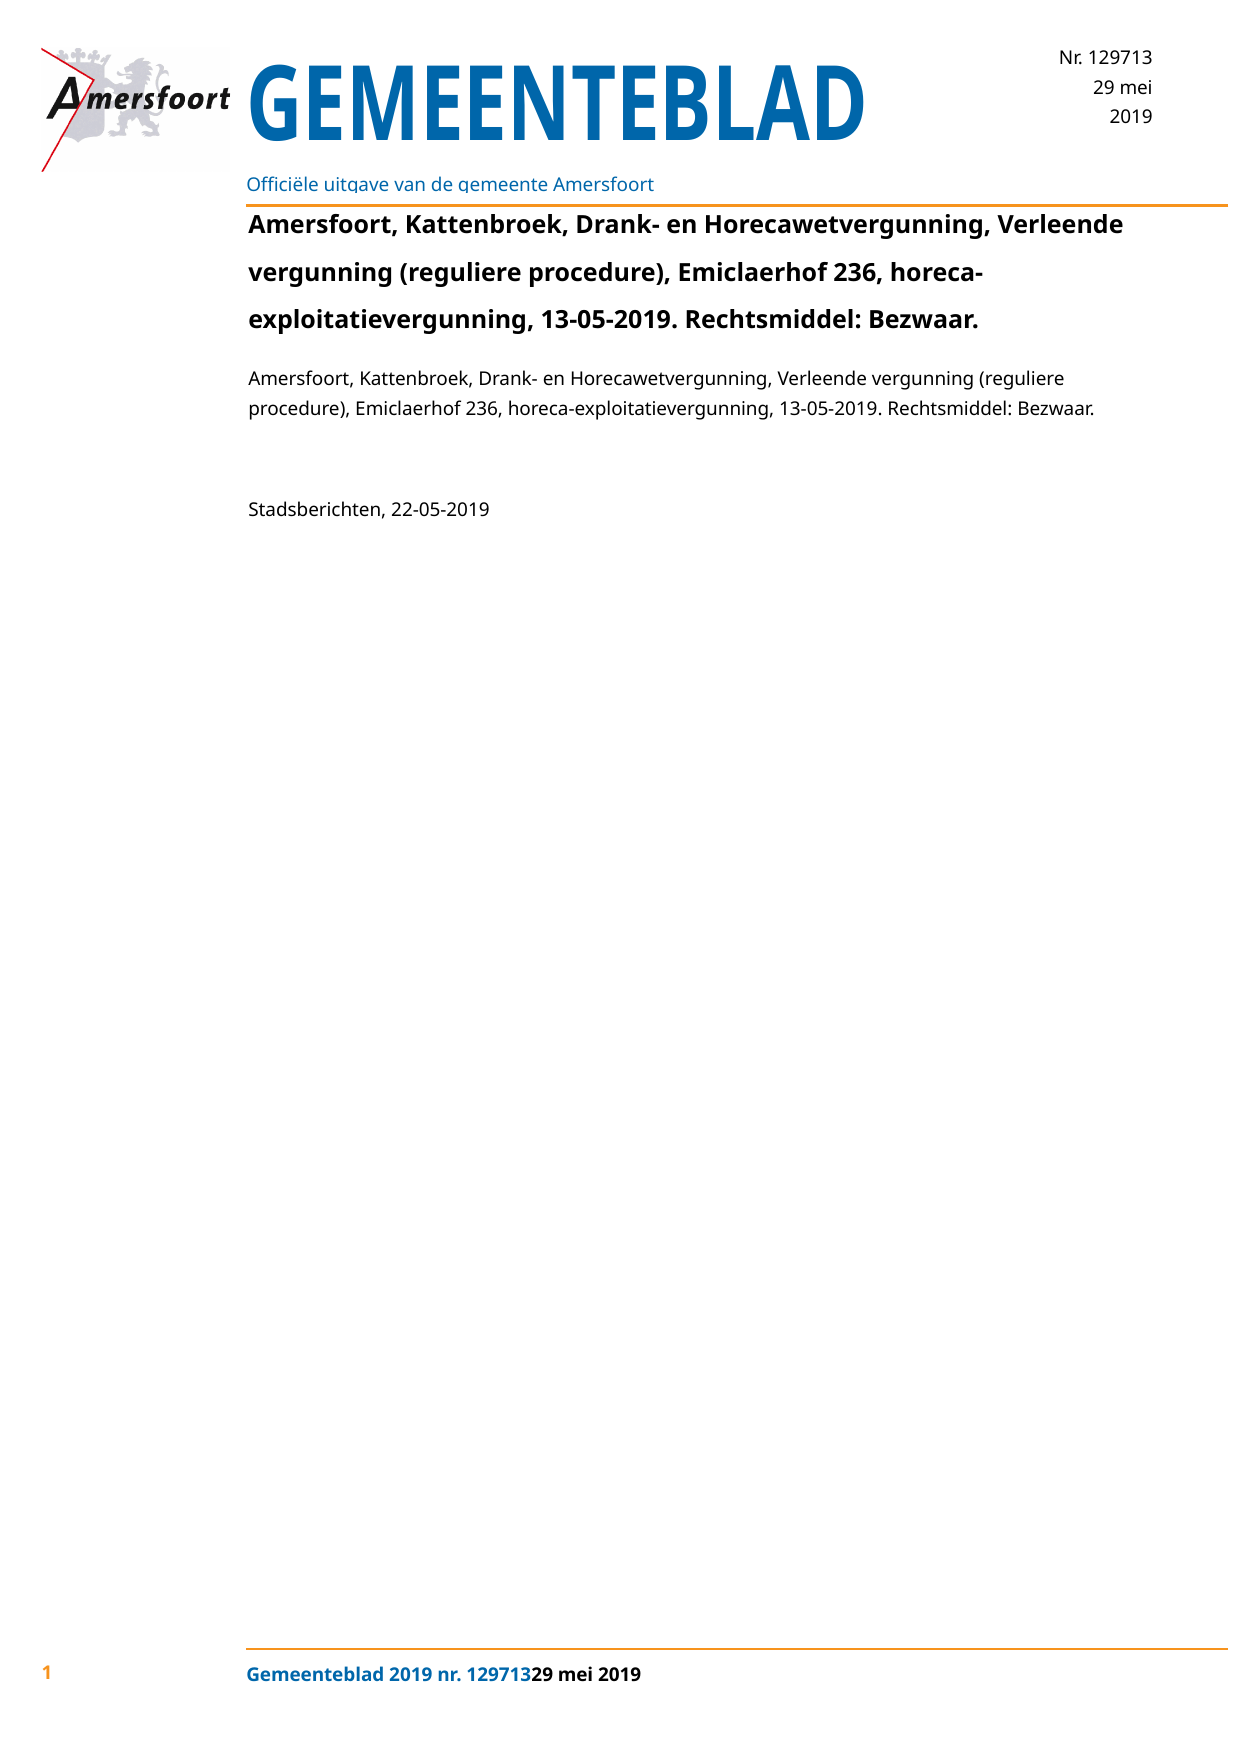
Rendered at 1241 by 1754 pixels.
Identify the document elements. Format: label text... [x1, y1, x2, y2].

text Amersfoort, Kattenbroek, Drank- en Horecawetvergunning, Verleende vergunning (reguliere procedure), Emiclaerhof 236, horeca-exploitatievergunning, 13-05-2019. Rechtsmiddel: Bezwaar. [248, 207, 1152, 336]
text Amersfoort, Kattenbroek, Drank- en Horecawetvergunning, Verleende vergunning (reguliere procedure), Emiclaerhof 236, horeca-exploitatievergunning, 13-05-2019. Rechtsmiddel: Bezwaar. [248, 366, 1152, 421]
picture [41, 47, 231, 172]
text Stadsberichten, 22-05-2019 [248, 496, 1152, 522]
